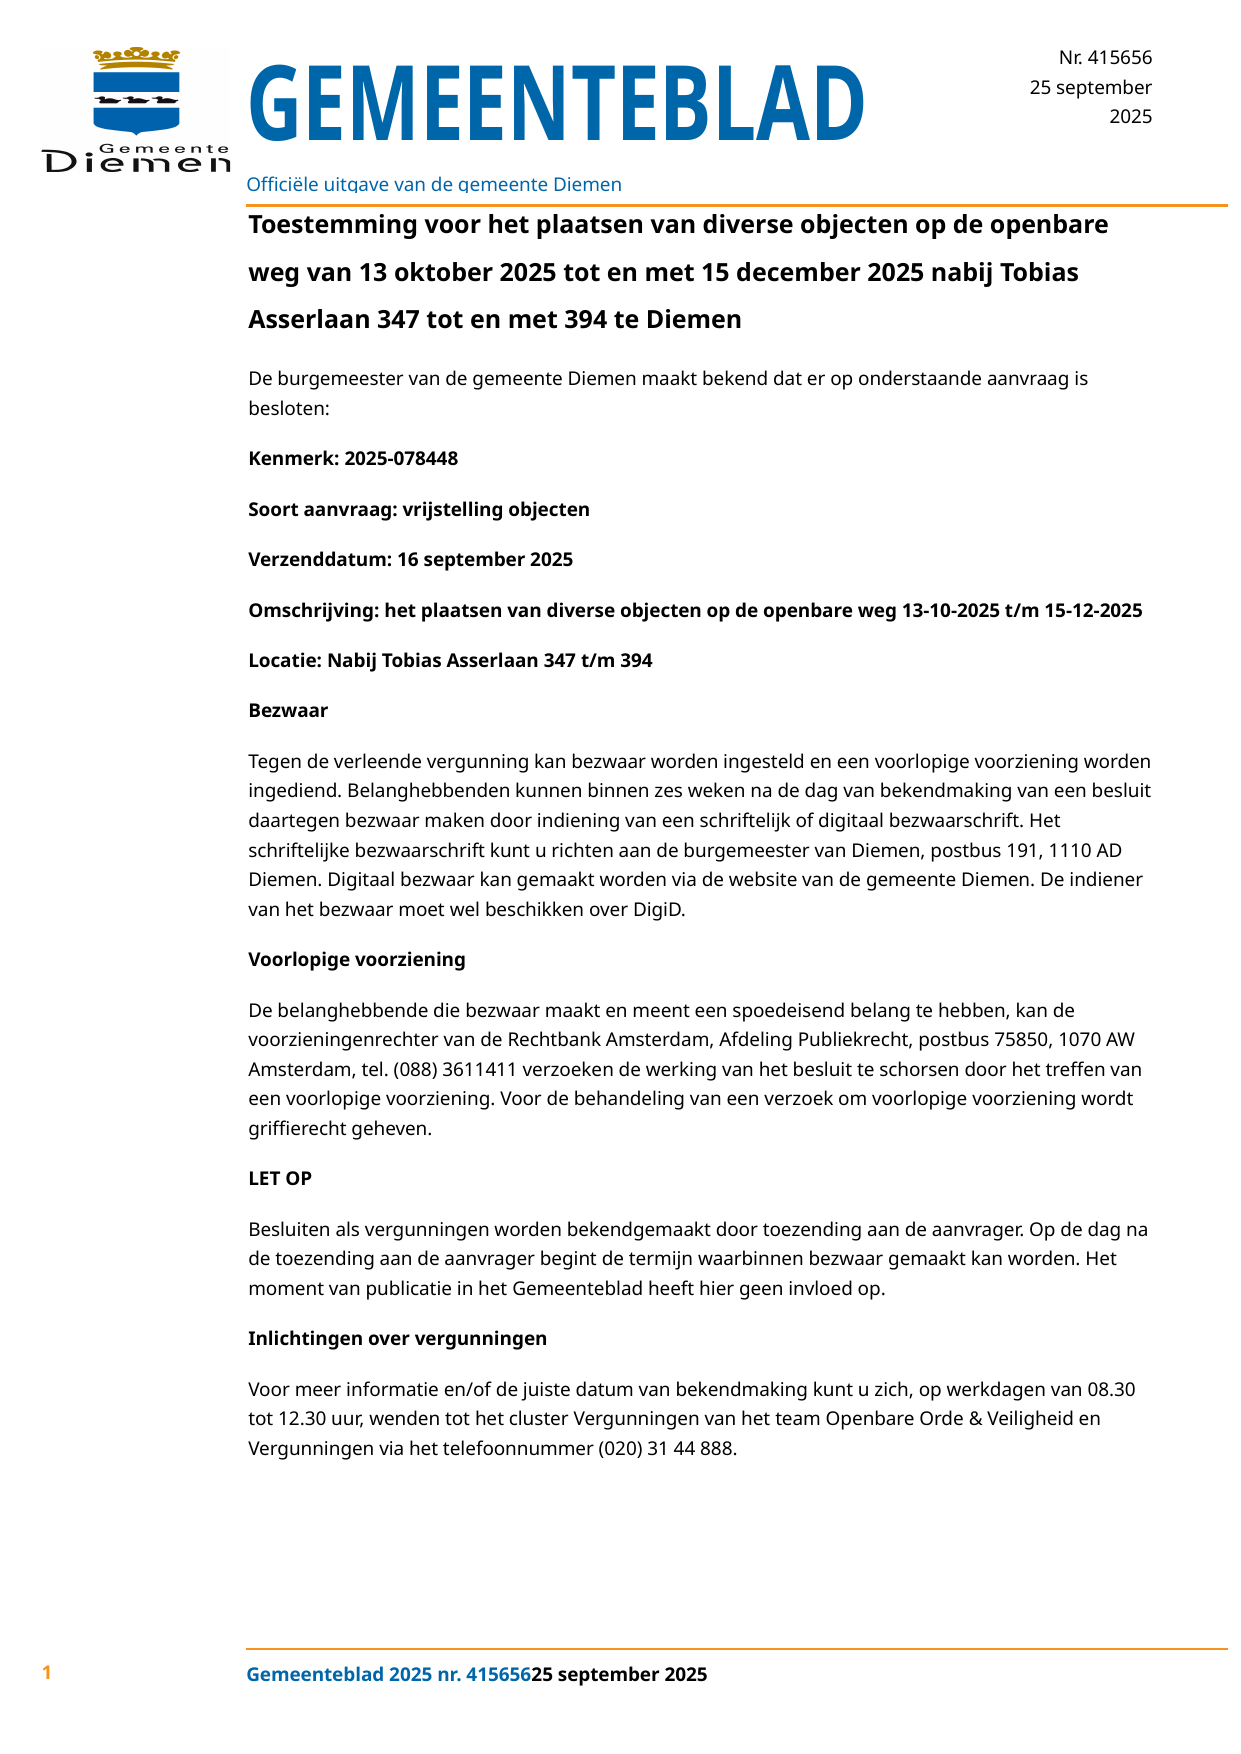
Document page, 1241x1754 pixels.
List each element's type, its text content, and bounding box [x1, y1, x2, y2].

text Omschrijving: het plaatsen van diverse objecten op de openbare weg 13-10-2025 t/m 15-12-2025 [248, 597, 1152, 622]
text Verzenddatum: 16 september 2025 [248, 546, 1152, 572]
text Toestemming voor het plaatsen van diverse objecten op de openbare weg van 13 oktober 2025 tot en met 15 december 2025 nabij Tobias Asserlaan 347 tot en met 394 te Diemen [248, 207, 1152, 336]
text LET OP [248, 1166, 1152, 1191]
text De burgemeester van de gemeente Diemen maakt bekend dat er op onderstaande aanvraag is besloten: [248, 366, 1152, 421]
text Kenmerk: 2025-078448 [248, 446, 1152, 471]
picture [41, 47, 231, 172]
text Voorlopige voorziening [248, 946, 1152, 972]
text Locatie: Nabij Tobias Asserlaan 347 t/m 394 [248, 647, 1152, 673]
text Besluiten als vergunningen worden bekendgemaakt door toezending aan de aanvrager. Op de dag na de toezending aan de aanvrager begint de termijn waarbinnen bezwaar gemaakt kan worden. Het moment van publicatie in het Gemeenteblad heeft hier geen invloed op. [248, 1216, 1152, 1301]
text De belanghebbende die bezwaar maakt en meent een spoedeisend belang te hebben, kan de voorzieningenrechter van de Rechtbank Amsterdam, Afdeling Publiekrecht, postbus 75850, 1070 AW Amsterdam, tel. (088) 3611411 verzoeken de werking van het besluit te schorsen door het treffen van een voorlopige voorziening. Voor de behandeling van een verzoek om voorlopige voorziening wordt griffierecht geheven. [248, 997, 1152, 1141]
text Bezwaar [248, 698, 1152, 723]
text Inlichtingen over vergunningen [248, 1326, 1152, 1351]
text Soort aanvraag: vrijstelling objecten [248, 496, 1152, 522]
text Tegen de verleende vergunning kan bezwaar worden ingesteld en een voorlopige voorziening worden ingediend. Belanghebbenden kunnen binnen zes weken na de dag van bekendmaking van een besluit daartegen bezwaar maken door indiening van een schriftelijk of digitaal bezwaarschrift. Het schriftelijke bezwaarschrift kunt u richten aan de burgemeester van Diemen, postbus 191, 1110 AD Diemen. Digitaal bezwaar kan gemaakt worden via de website van de gemeente Diemen. De indiener van het bezwaar moet wel beschikken over DigiD. [248, 748, 1152, 922]
text Voor meer informatie en/of de juiste datum van bekendmaking kunt u zich, op werkdagen van 08.30 tot 12.30 uur, wenden tot het cluster Vergunningen van het team Openbare Orde & Veiligheid en Vergunningen via het telefoonnummer (020) 31 44 888. [248, 1376, 1152, 1461]
